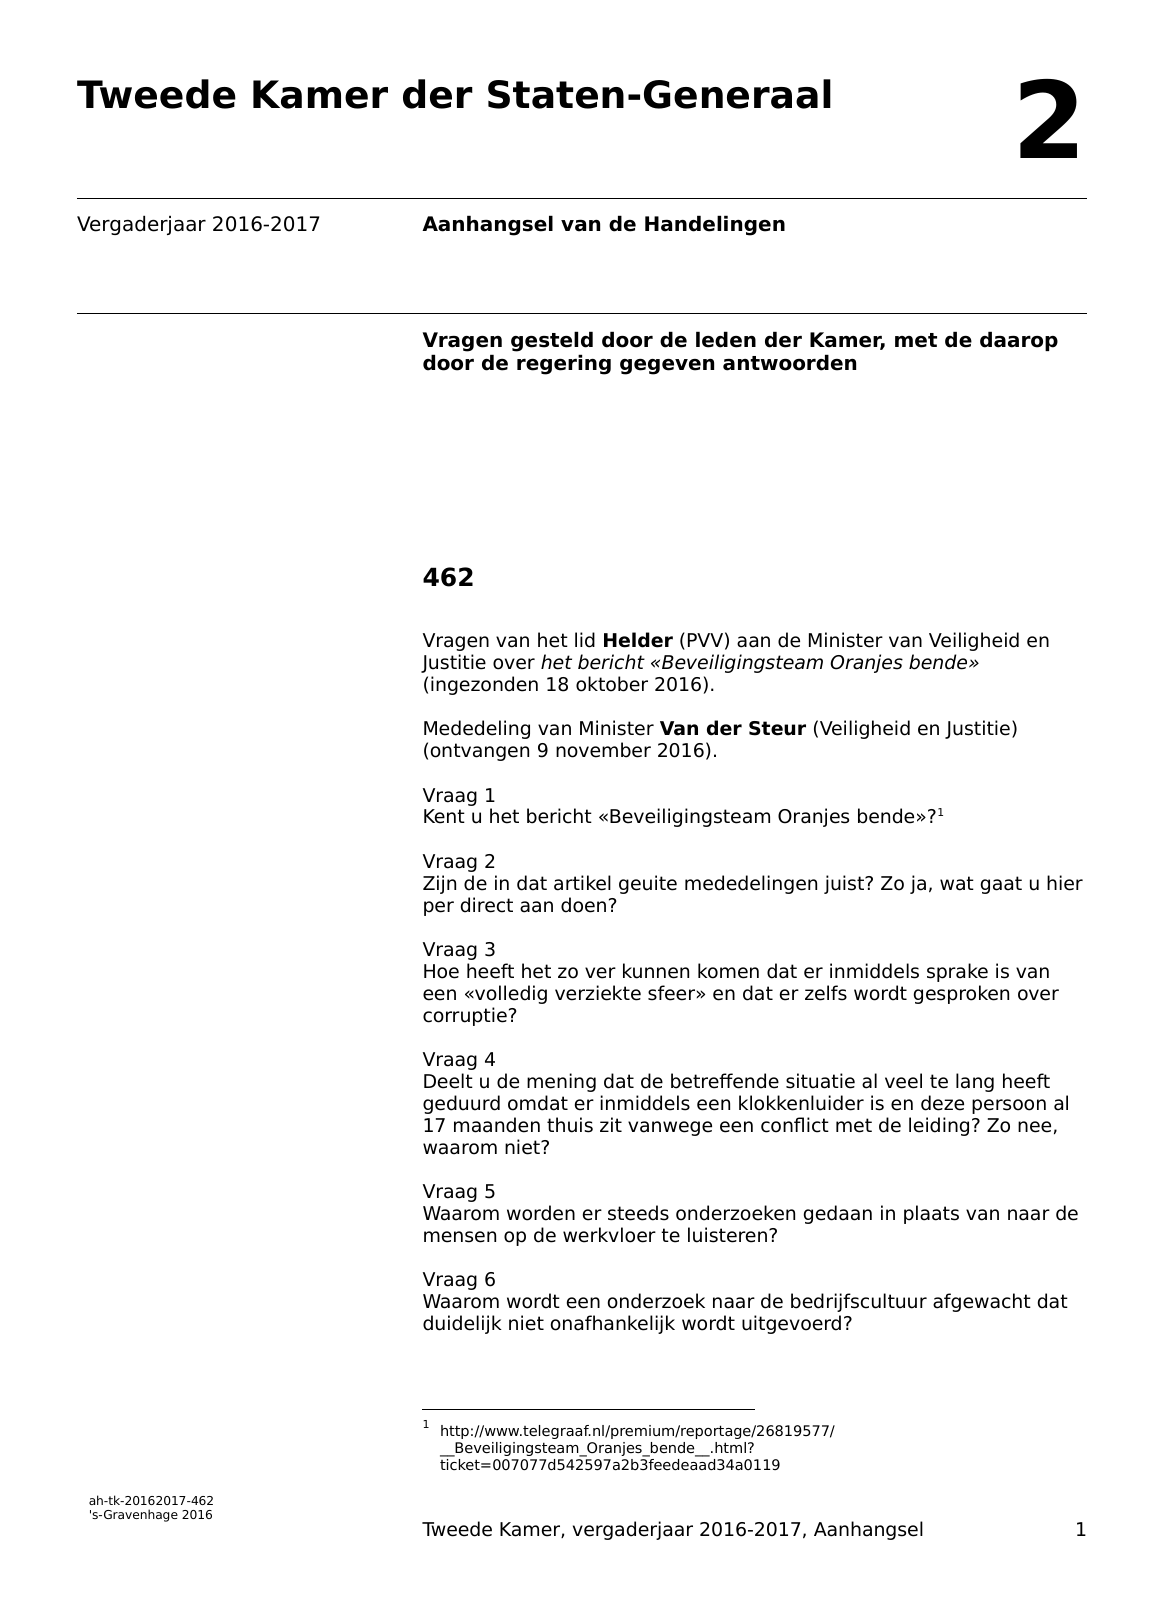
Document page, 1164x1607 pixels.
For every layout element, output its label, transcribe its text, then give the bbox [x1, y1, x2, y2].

text Vragen van het lid Helder (PVV) aan de Minister van Veiligheid en Justitie over het bericht «Beveiligingsteam Oranjes bende» (ingezonden 18 oktober 2016). [422, 630, 1087, 696]
table_cell Vragen gesteld door de leden der Kamer, met de daarop door de regering gegeven antwoorden [422, 314, 1087, 375]
text Vraag 2 [422, 851, 1087, 873]
table_cell Vergaderjaar 2016-2017 [77, 199, 422, 313]
text ah-tk-20162017-462 [88, 1494, 323, 1508]
table_header Tweede Kamer der Staten-Generaal [77, 59, 886, 198]
text Mededeling van Minister Van der Steur (Veiligheid en Justitie) (ontvangen 9 november 2016). [422, 718, 1087, 762]
text Waarom worden er steeds onderzoeken gedaan in plaats van naar de mensen op de werkvloer te luisteren? [422, 1203, 1087, 1247]
text Vraag 6 [422, 1269, 1087, 1291]
text Kent u het bericht «Beveiligingsteam Oranjes bende»? [422, 806, 1087, 828]
text Hoe heeft het zo ver kunnen komen dat er inmiddels sprake is van een «volledig verziekte sfeer» en dat er zelfs wordt gesproken over corruptie? [422, 961, 1087, 1027]
text Vraag 1 [422, 784, 1087, 806]
table_cell Aanhangsel van de Handelingen [422, 199, 1087, 313]
text Vraag 4 [422, 1049, 1087, 1071]
text http://www.telegraaf.nl/premium/reportage/26819577/__Beveiligingsteam_Oranjes_bende__.html?ticket=007077d542597a2b3feedeaad34a0119 [422, 1418, 1087, 1474]
text Zijn de in dat artikel geuite mededelingen juist? Zo ja, wat gaat u hier per direct aan doen? [422, 873, 1087, 917]
text Vraag 5 [422, 1181, 1087, 1203]
table_cell [77, 314, 422, 375]
text Vraag 3 [422, 939, 1087, 961]
table_header 2 [886, 59, 1087, 198]
text 462 [422, 563, 1087, 592]
text Waarom wordt een onderzoek naar de bedrijfscultuur afgewacht dat duidelijk niet onafhankelijk wordt uitgevoerd? [422, 1291, 1087, 1335]
text 's-Gravenhage 2016 [88, 1508, 323, 1522]
text Deelt u de mening dat de betreffende situatie al veel te lang heeft geduurd omdat er inmiddels een klokkenluider is en deze persoon al 17 maanden thuis zit vanwege een conflict met de leiding? Zo nee, waarom niet? [422, 1071, 1087, 1159]
